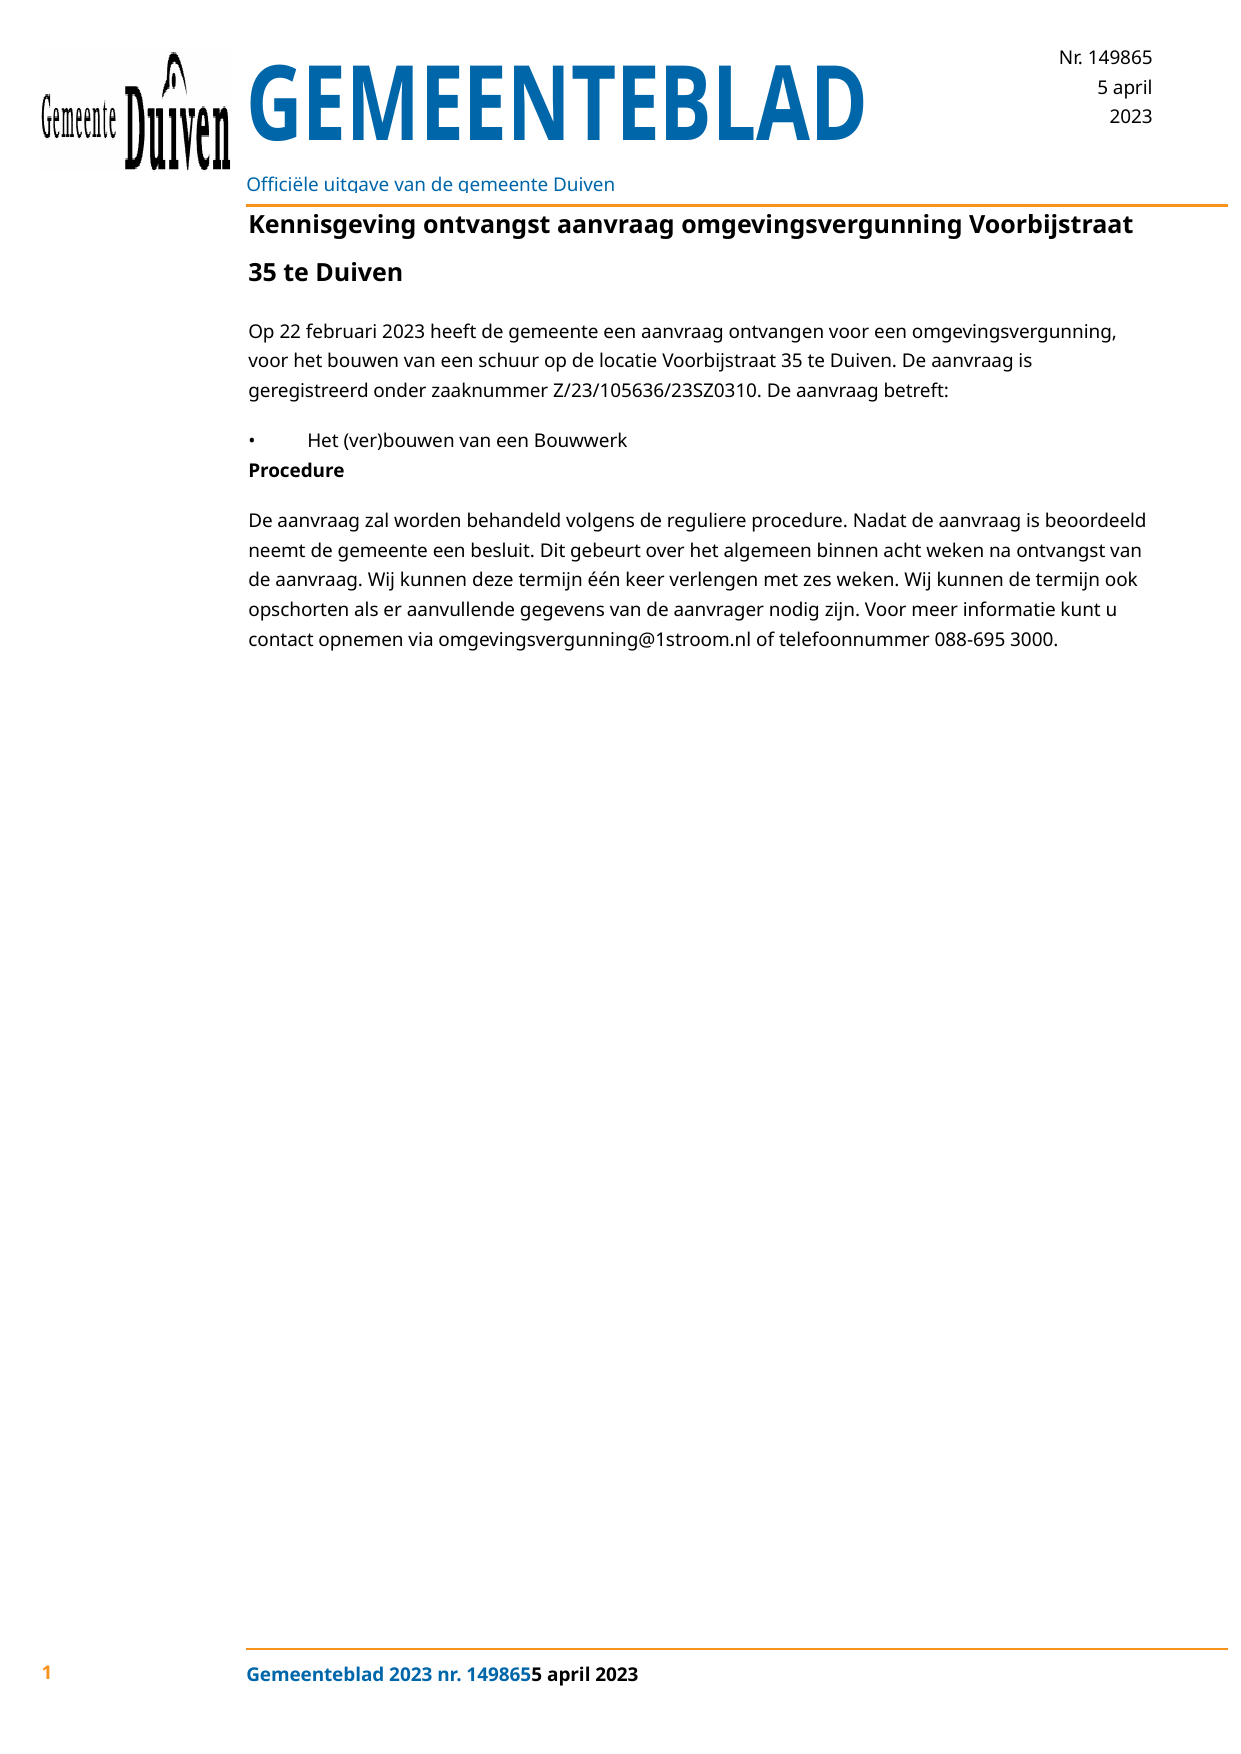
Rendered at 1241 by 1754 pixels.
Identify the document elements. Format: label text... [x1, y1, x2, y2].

text Op 22 februari 2023 heeft de gemeente een aanvraag ontvangen voor een omgevingsvergunning, voor het bouwen van een schuur op de locatie Voorbijstraat 35 te Duiven. De aanvraag is geregistreerd onder zaaknummer Z/23/105636/23SZ0310. De aanvraag betreft: [248, 318, 1152, 403]
text Procedure [248, 457, 1152, 483]
text Kennisgeving ontvangst aanvraag omgevingsvergunning Voorbijstraat 35 te Duiven [248, 207, 1152, 288]
list Het (ver)bouwen van een Bouwwerk [248, 427, 1152, 453]
picture [41, 47, 231, 172]
text De aanvraag zal worden behandeld volgens de reguliere procedure. Nadat de aanvraag is beoordeeld neemt de gemeente een besluit. Dit gebeurt over het algemeen binnen acht weken na ontvangst van de aanvraag. Wij kunnen deze termijn één keer verlengen met zes weken. Wij kunnen de termijn ook opschorten als er aanvullende gegevens van de aanvrager nodig zijn. Voor meer informatie kunt u contact opnemen via omgevingsvergunning@1stroom.nl of telefoonnummer 088-695 3000. [248, 507, 1152, 652]
